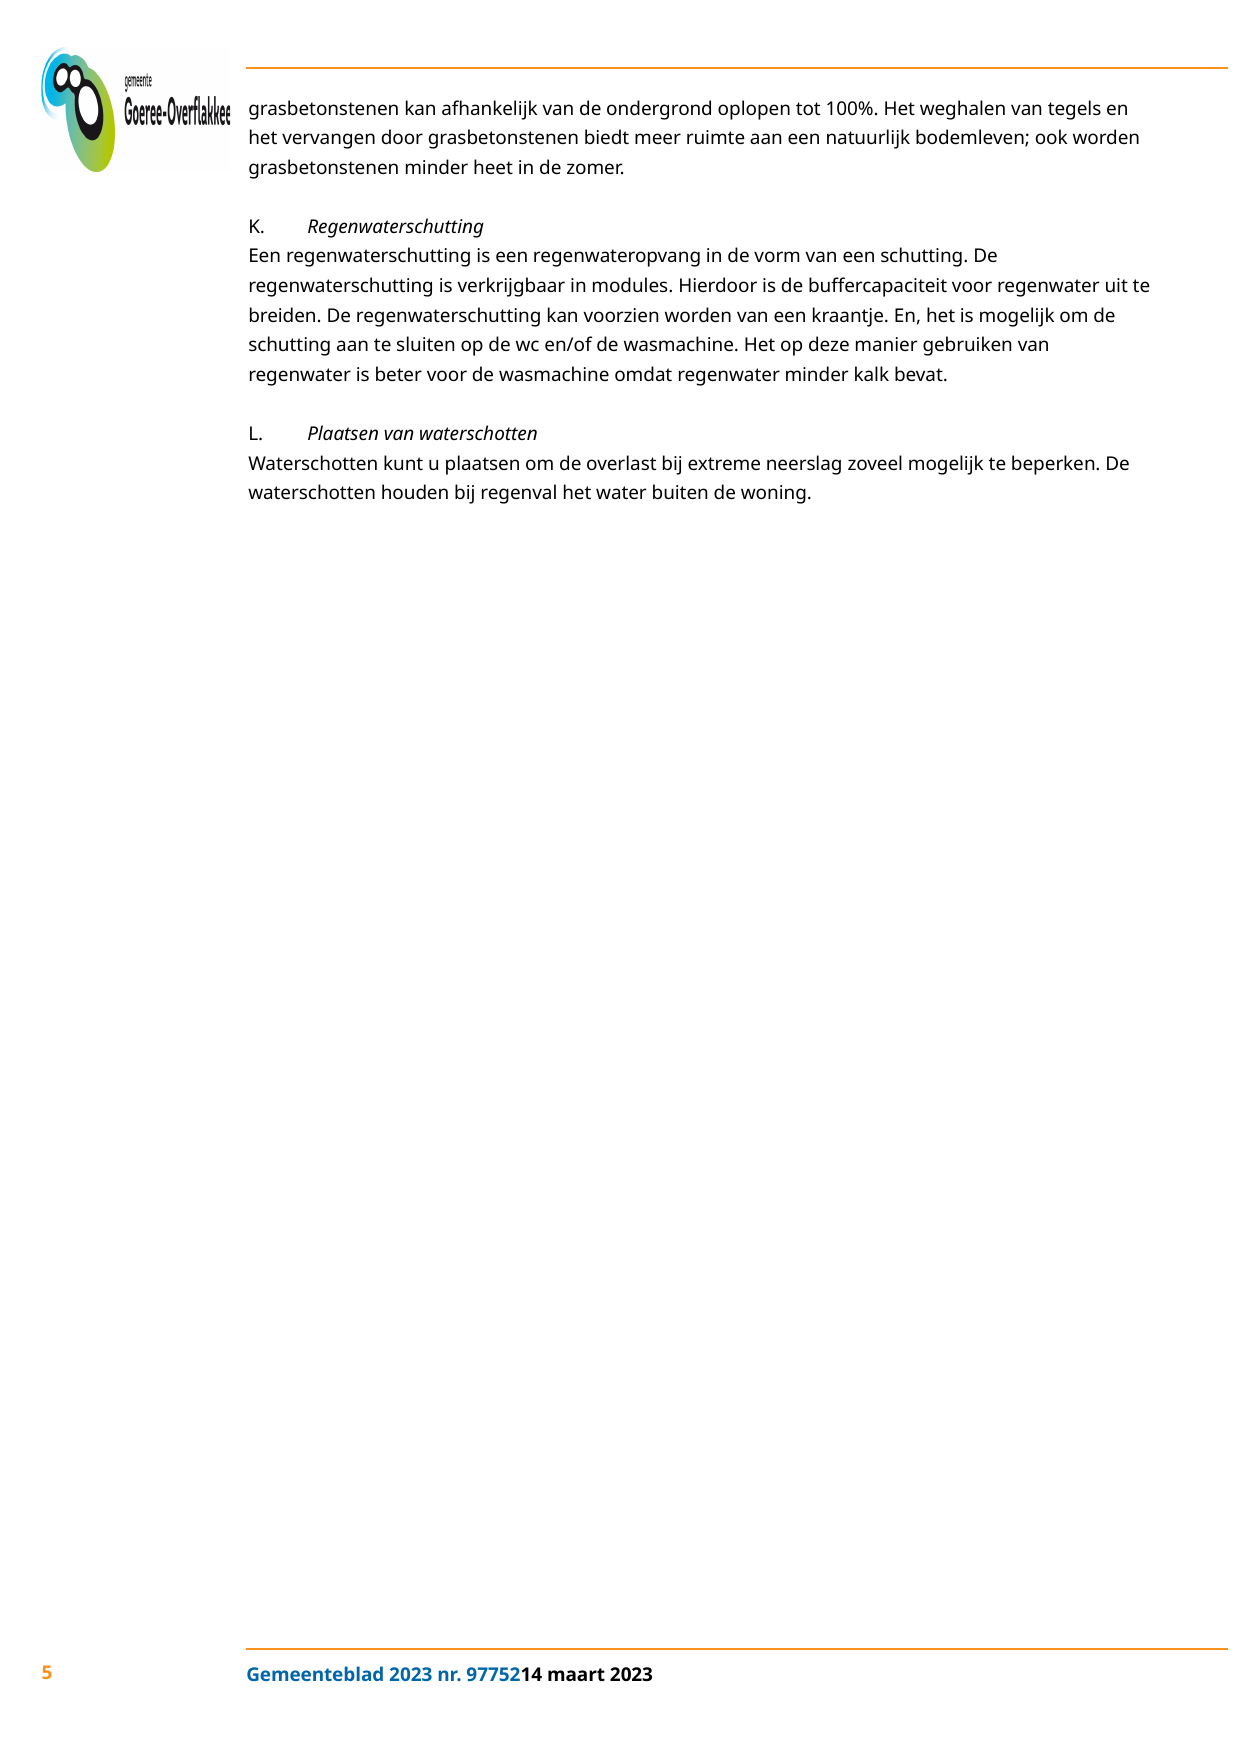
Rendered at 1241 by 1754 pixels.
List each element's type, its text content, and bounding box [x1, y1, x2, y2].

list Regenwaterschutting [248, 213, 1152, 239]
text grasbetonstenen kan afhankelijk van de ondergrond oplopen tot 100%. Het weghalen van tegels en het vervangen door grasbetonstenen biedt meer ruimte aan een natuurlijk bodemleven; ook worden grasbetonstenen minder heet in de zomer. [248, 95, 1152, 180]
list Plaatsen van waterschotten [248, 420, 1152, 446]
text Een regenwaterschutting is een regenwateropvang in de vorm van een schutting. De regenwaterschutting is verkrijgbaar in modules. Hierdoor is de buffercapaciteit voor regenwater uit te breiden. De regenwaterschutting kan voorzien worden van een kraantje. En, het is mogelijk om de schutting aan te sluiten op de wc en/of de wasmachine. Het op deze manier gebruiken van regenwater is beter voor de wasmachine omdat regenwater minder kalk bevat. [248, 243, 1152, 387]
text Waterschotten kunt u plaatsen om de overlast bij extreme neerslag zoveel mogelijk te beperken. De waterschotten houden bij regenval het water buiten de woning. [248, 450, 1152, 505]
picture [41, 47, 231, 172]
